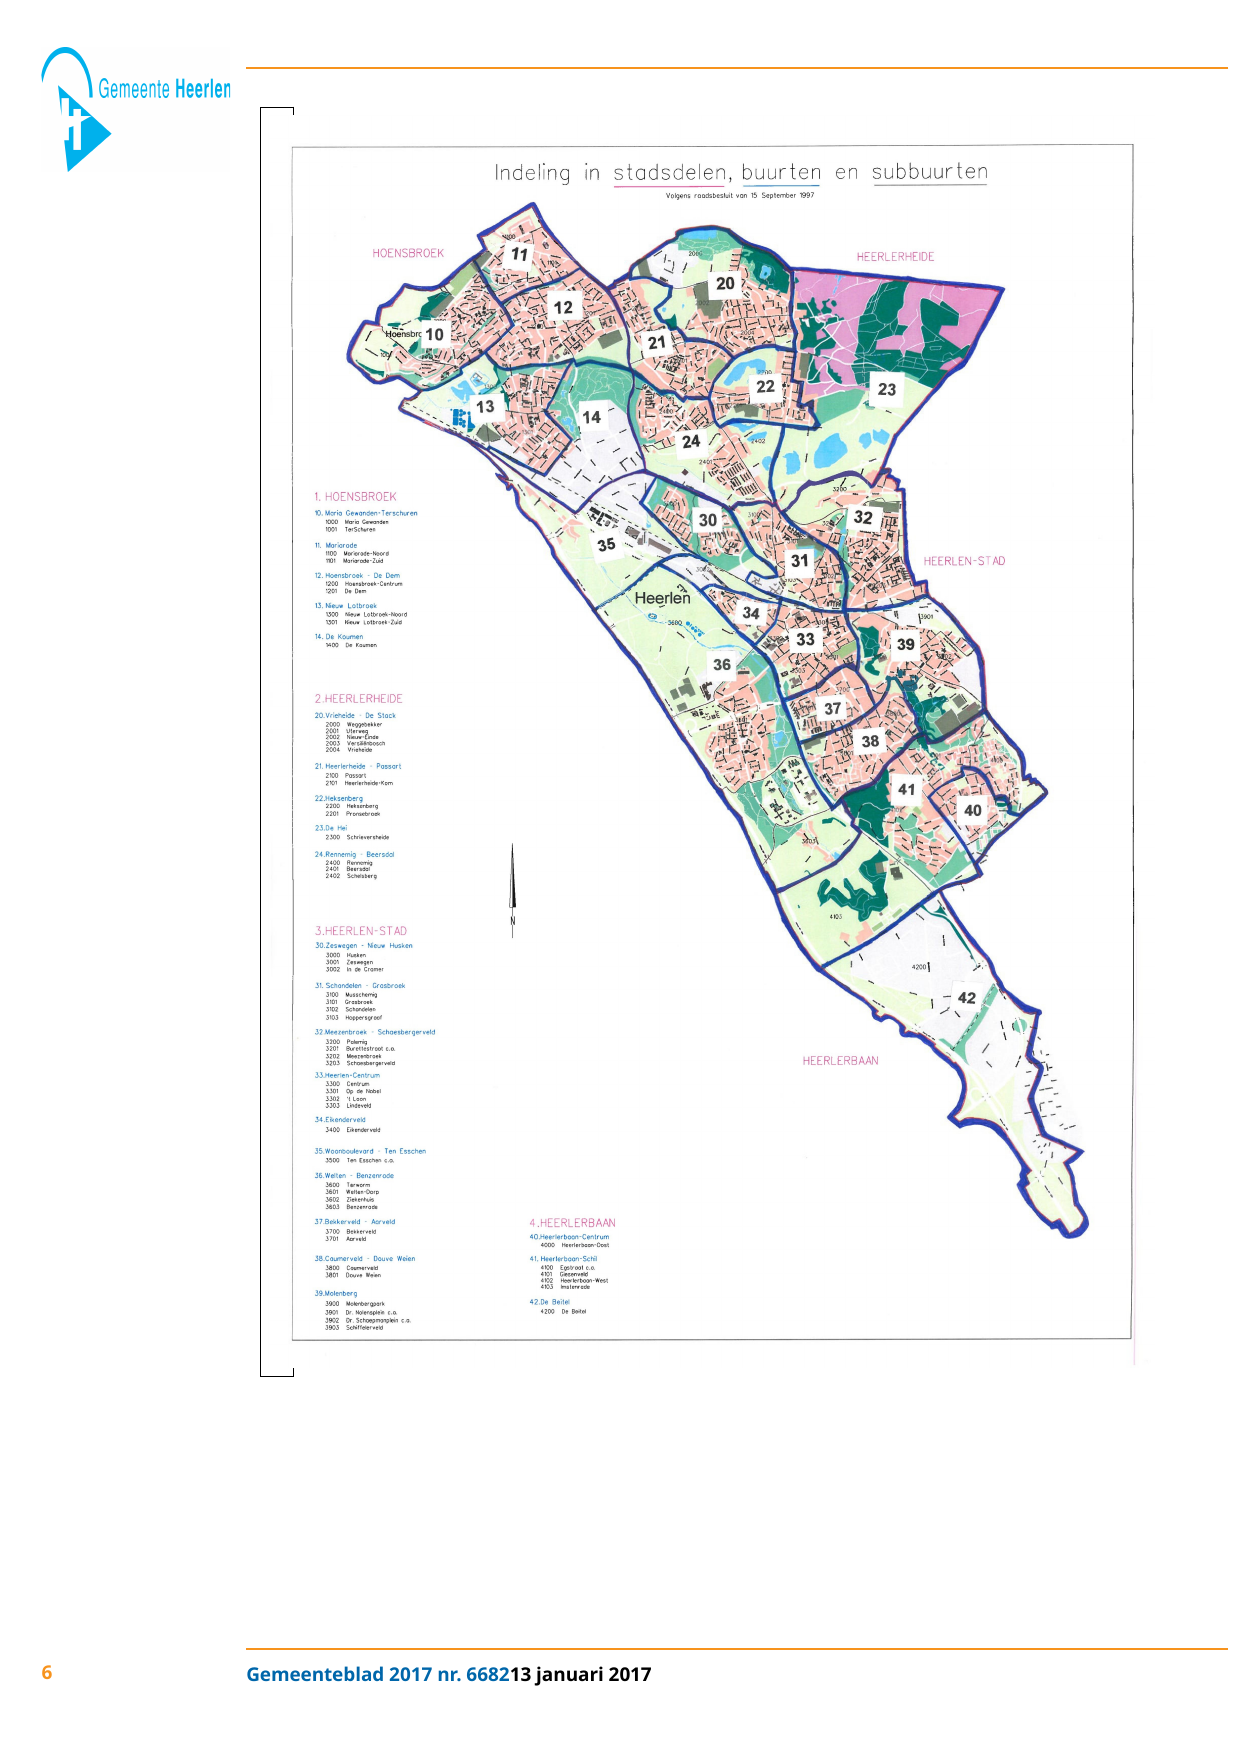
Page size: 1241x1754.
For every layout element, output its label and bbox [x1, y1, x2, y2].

picture [268, 115, 1155, 1368]
picture [41, 47, 231, 172]
picture [41, 47, 58, 70]
